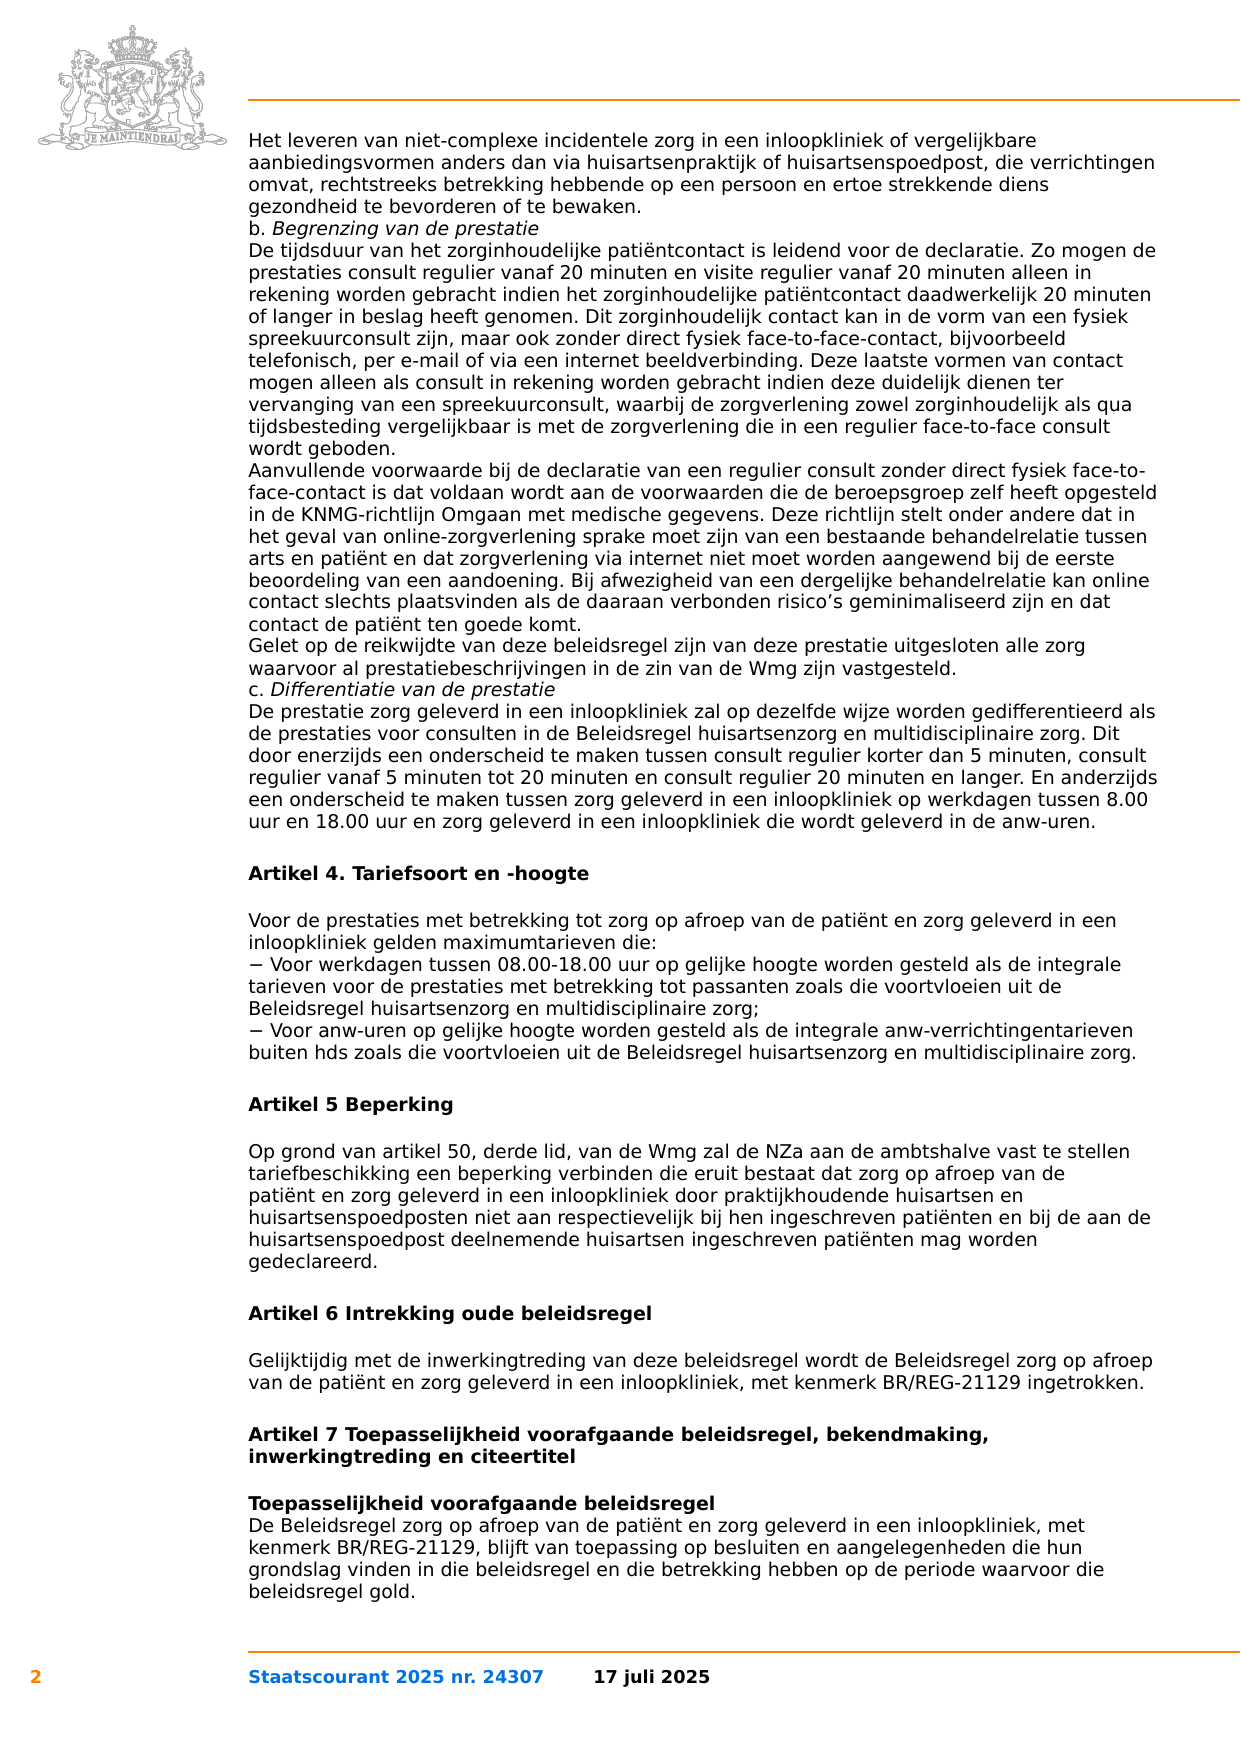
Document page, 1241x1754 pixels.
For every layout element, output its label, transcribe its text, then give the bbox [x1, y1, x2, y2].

subtitle Artikel 7 Toepasselijkheid voorafgaande beleidsregel, bekendmaking, inwerkingtreding en citeertitel [248, 1424, 1163, 1468]
text Gelet op de reikwijdte van deze beleidsregel zijn van deze prestatie uitgesloten alle zorg waarvoor al prestatiebeschrijvingen in de zin van de Wmg zijn vastgesteld. [248, 635, 1163, 679]
text Gelijktijdig met de inwerkingtreding van deze beleidsregel wordt de Beleidsregel zorg op afroep van de patiënt en zorg geleverd in een inloopkliniek, met kenmerk BR/REG-21129 ingetrokken. [248, 1350, 1163, 1394]
picture [38, 25, 227, 150]
text Voor de prestaties met betrekking tot zorg op afroep van de patiënt en zorg geleverd in een inloopkliniek gelden maximumtarieven die: [248, 910, 1163, 954]
text Aanvullende voorwaarde bij de declaratie van een regulier consult zonder direct fysiek face-to-face-contact is dat voldaan wordt aan de voorwaarden die de beroepsgroep zelf heeft opgesteld in de KNMG-richtlijn Omgaan met medische gegevens. Deze richtlijn stelt onder andere dat in het geval van online-zorgverlening sprake moet zijn van een bestaande behandelrelatie tussen arts en patiënt en dat zorgverlening via internet niet moet worden aangewend bij de eerste beoordeling van een aandoening. Bij afwezigheid van een dergelijke behandelrelatie kan online contact slechts plaatsvinden als de daaraan verbonden risico’s geminimaliseerd zijn en dat contact de patiënt ten goede komt. [248, 459, 1163, 635]
text c. Differentiatie van de prestatie [248, 679, 1163, 701]
subtitle Artikel 4. Tariefsoort en -hoogte [248, 863, 1163, 885]
subtitle Toepasselijkheid voorafgaande beleidsregel [248, 1493, 1163, 1515]
text De Beleidsregel zorg op afroep van de patiënt en zorg geleverd in een inloopkliniek, met kenmerk BR/REG-21129, blijft van toepassing op besluiten en aangelegenheden die hun grondslag vinden in die beleidsregel en die betrekking hebben op de periode waarvoor die beleidsregel gold. [248, 1515, 1163, 1603]
text Op grond van artikel 50, derde lid, van de Wmg zal de NZa aan de ambtshalve vast te stellen tariefbeschikking een beperking verbinden die eruit bestaat dat zorg op afroep van de patiënt en zorg geleverd in een inloopkliniek door praktijkhoudende huisartsen en huisartsenspoedposten niet aan respectievelijk bij hen ingeschreven patiënten en bij de aan de huisartsenspoedpost deelnemende huisartsen ingeschreven patiënten mag worden gedeclareerd. [248, 1141, 1163, 1273]
text − Voor werkdagen tussen 08.00-18.00 uur op gelijke hoogte worden gesteld als de integrale tarieven voor de prestaties met betrekking tot passanten zoals die voortvloeien uit de Beleidsregel huisartsenzorg en multidisciplinaire zorg; [248, 954, 1163, 1020]
subtitle Artikel 6 Intrekking oude beleidsregel [248, 1303, 1163, 1325]
text De prestatie zorg geleverd in een inloopkliniek zal op dezelfde wijze worden gedifferentieerd als de prestaties voor consulten in de Beleidsregel huisartsenzorg en multidisciplinaire zorg. Dit door enerzijds een onderscheid te maken tussen consult regulier korter dan 5 minuten, consult regulier vanaf 5 minuten tot 20 minuten en consult regulier 20 minuten en langer. En anderzijds een onderscheid te maken tussen zorg geleverd in een inloopkliniek op werkdagen tussen 8.00 uur en 18.00 uur en zorg geleverd in een inloopkliniek die wordt geleverd in de anw-uren. [248, 701, 1163, 833]
text b. Begrenzing van de prestatie [248, 218, 1163, 240]
text − Voor anw-uren op gelijke hoogte worden gesteld als de integrale anw-verrichtingentarieven buiten hds zoals die voortvloeien uit de Beleidsregel huisartsenzorg en multidisciplinaire zorg. [248, 1020, 1163, 1064]
text De tijdsduur van het zorginhoudelijke patiëntcontact is leidend voor de declaratie. Zo mogen de prestaties consult regulier vanaf 20 minuten en visite regulier vanaf 20 minuten alleen in rekening worden gebracht indien het zorginhoudelijke patiëntcontact daadwerkelijk 20 minuten of langer in beslag heeft genomen. Dit zorginhoudelijk contact kan in de vorm van een fysiek spreekuurconsult zijn, maar ook zonder direct fysiek face-to-face-contact, bijvoorbeeld telefonisch, per e-mail of via een internet beeldverbinding. Deze laatste vormen van contact mogen alleen als consult in rekening worden gebracht indien deze duidelijk dienen ter vervanging van een spreekuurconsult, waarbij de zorgverlening zowel zorginhoudelijk als qua tijdsbesteding vergelijkbaar is met de zorgverlening die in een regulier face-to-face consult wordt geboden. [248, 240, 1163, 459]
text Het leveren van niet-complexe incidentele zorg in een inloopkliniek of vergelijkbare aanbiedingsvormen anders dan via huisartsenpraktijk of huisartsenspoedpost, die verrichtingen omvat, rechtstreeks betrekking hebbende op een persoon en ertoe strekkende diens gezondheid te bevorderen of te bewaken. [248, 130, 1163, 218]
subtitle Artikel 5 Beperking [248, 1094, 1163, 1116]
